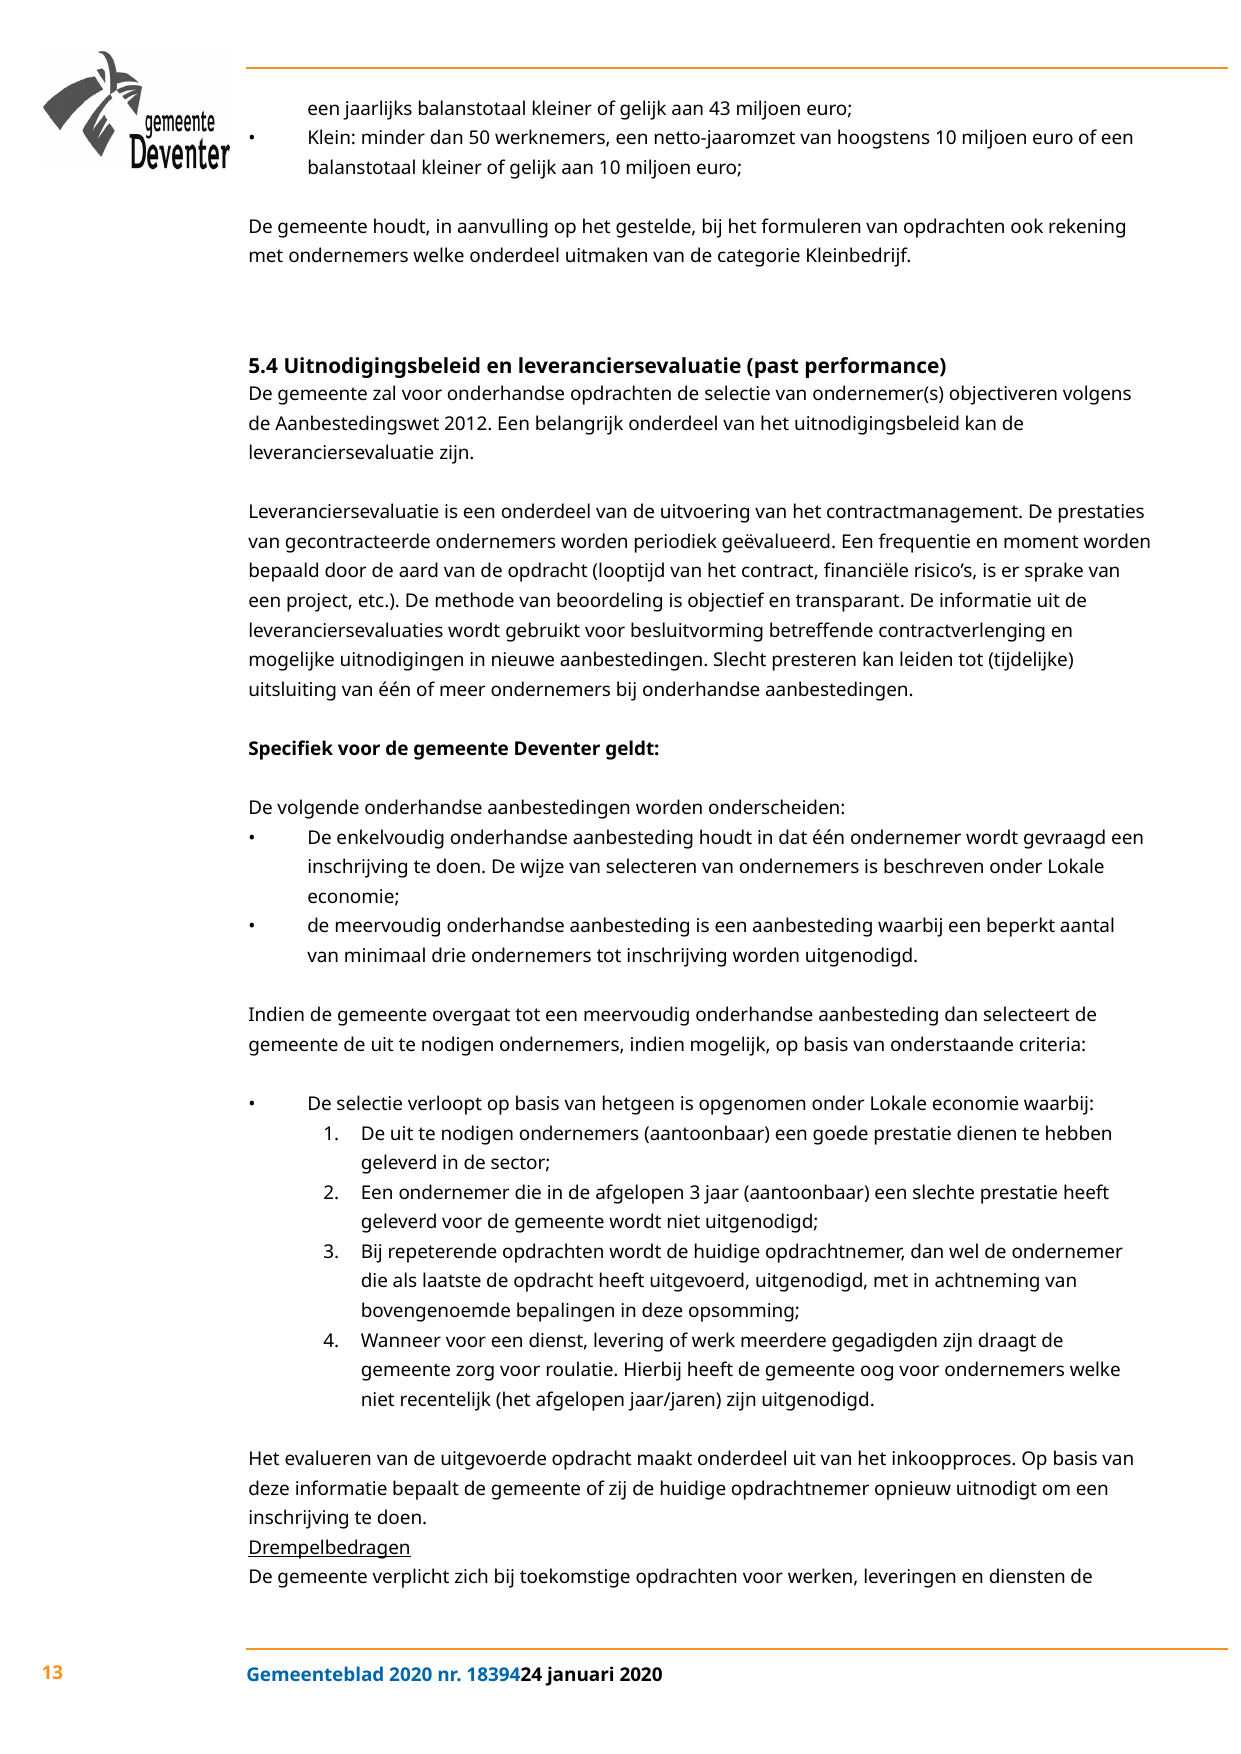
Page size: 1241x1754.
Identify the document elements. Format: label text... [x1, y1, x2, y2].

text De gemeente zal voor onderhandse opdrachten de selectie van ondernemer(s) objectiveren volgens de Aanbestedingswet 2012. Een belangrijk onderdeel van het uitnodigingsbeleid kan de leveranciersevaluatie zijn. [248, 380, 1152, 465]
text Leveranciersevaluatie is een onderdeel van de uitvoering van het contractmanagement. De prestaties van gecontracteerde ondernemers worden periodiek geëvalueerd. Een frequentie en moment worden bepaald door de aard van de opdracht (looptijd van het contract, financiële risico’s, is er sprake van een project, etc.). De methode van beoordeling is objectief en transparant. De informatie uit de leveranciersevaluaties wordt gebruikt voor besluitvorming betreffende contractverlenging en mogelijke uitnodigingen in nieuwe aanbestedingen. Slecht presteren kan leiden tot (tijdelijke) uitsluiting van één of meer ondernemers bij onderhandse aanbestedingen. [248, 498, 1152, 702]
table_header Specifiek voor de gemeente Deventer geldt: De volgende onderhandse aanbestedingen worden onderscheiden: De enkelvoudig onderhandse aanbesteding houdt in dat één ondernemer wordt gevraagd een inschrijving te doen. De wijze van selecteren van ondernemers is beschreven onder Lokale economie; de meervoudig onderhandse aanbesteding is een aanbesteding waarbij een beperkt aantal van minimaal drie ondernemers tot inschrijving worden uitgenodigd. Indien de gemeente overgaat tot een meervoudig onderhandse aanbesteding dan selecteert de gemeente de uit te nodigen ondernemers, indien mogelijk, op basis van onderstaande criteria: De selectie verloopt op basis van hetgeen is opgenomen onder Lokale economie waarbij: De uit te nodigen ondernemers (aantoonbaar) een goede prestatie dienen te hebben geleverd in de sector; Een ondernemer die in de afgelopen 3 jaar (aantoonbaar) een slechte prestatie heeft geleverd voor de gemeente wordt niet uitgenodigd; Bij repeterende opdrachten wordt de huidige opdrachtnemer, dan wel de ondernemer die als laatste de opdracht heeft uitgevoerd, uitgenodigd, met in achtneming van bovengenoemde bepalingen in deze opsomming; Wanneer voor een dienst, levering of werk meerdere gegadigden zijn draagt de gemeente zorg voor roulatie. Hierbij heeft de gemeente oog voor ondernemers welke niet recentelijk (het afgelopen jaar/jaren) zijn uitgenodigd. Het evalueren van de uitgevoerde opdracht maakt onderdeel uit van het inkoopproces. Op basis van deze informatie bepaalt de gemeente of zij de huidige opdrachtnemer opnieuw uitnodigt om een inschrijving te doen. Drempelbedragen De gemeente verplicht zich bij toekomstige opdrachten voor werken, leveringen en diensten de [248, 735, 1152, 1589]
picture [41, 47, 231, 172]
table_header een jaarlijks balanstotaal kleiner of gelijk aan 43 miljoen euro; Klein: minder dan 50 werknemers, een netto-jaaromzet van hoogstens 10 miljoen euro of een balanstotaal kleiner of gelijk aan 10 miljoen euro; De gemeente houdt, in aanvulling op het gestelde, bij het formuleren van opdrachten ook rekening met ondernemers welke onderdeel uitmaken van de categorie Kleinbedrijf. [248, 95, 1152, 298]
text 5.4 Uitnodigingsbeleid en leveranciersevaluatie (past performance) [248, 352, 1152, 380]
